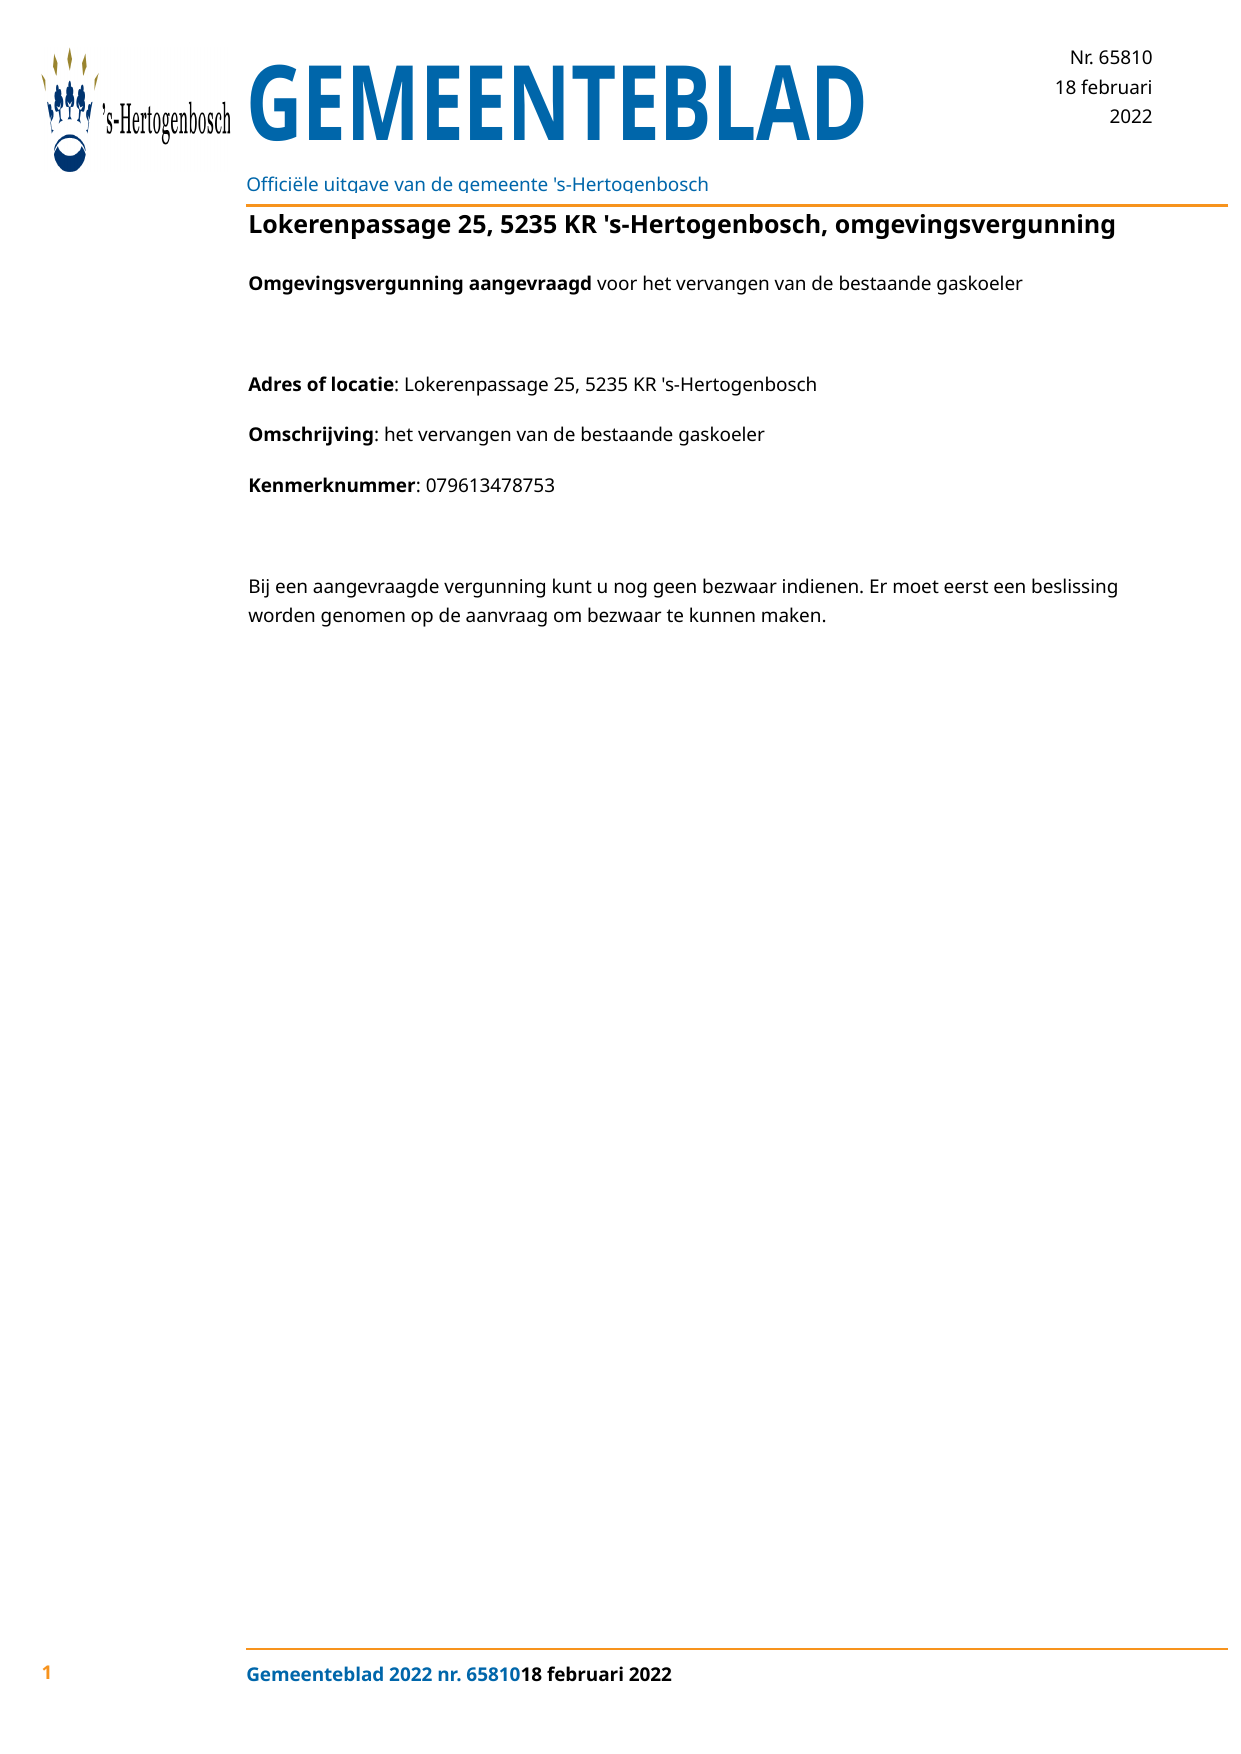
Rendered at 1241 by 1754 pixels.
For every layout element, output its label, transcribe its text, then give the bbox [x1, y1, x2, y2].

picture [41, 47, 231, 172]
text Bij een aangevraagde vergunning kunt u nog geen bezwaar indienen. Er moet eerst een beslissing worden genomen op de aanvraag om bezwaar te kunnen maken. [248, 573, 1152, 628]
text Omgevingsvergunning aangevraagd voor het vervangen van de bestaande gaskoeler [248, 270, 1152, 296]
text Kenmerknummer: 079613478753 [248, 472, 1152, 498]
text Lokerenpassage 25, 5235 KR 's-Hertogenbosch, omgevingsvergunning [248, 207, 1152, 241]
text Adres of locatie: Lokerenpassage 25, 5235 KR 's-Hertogenbosch [248, 371, 1152, 397]
text Omschrijving: het vervangen van de bestaande gaskoeler [248, 422, 1152, 447]
